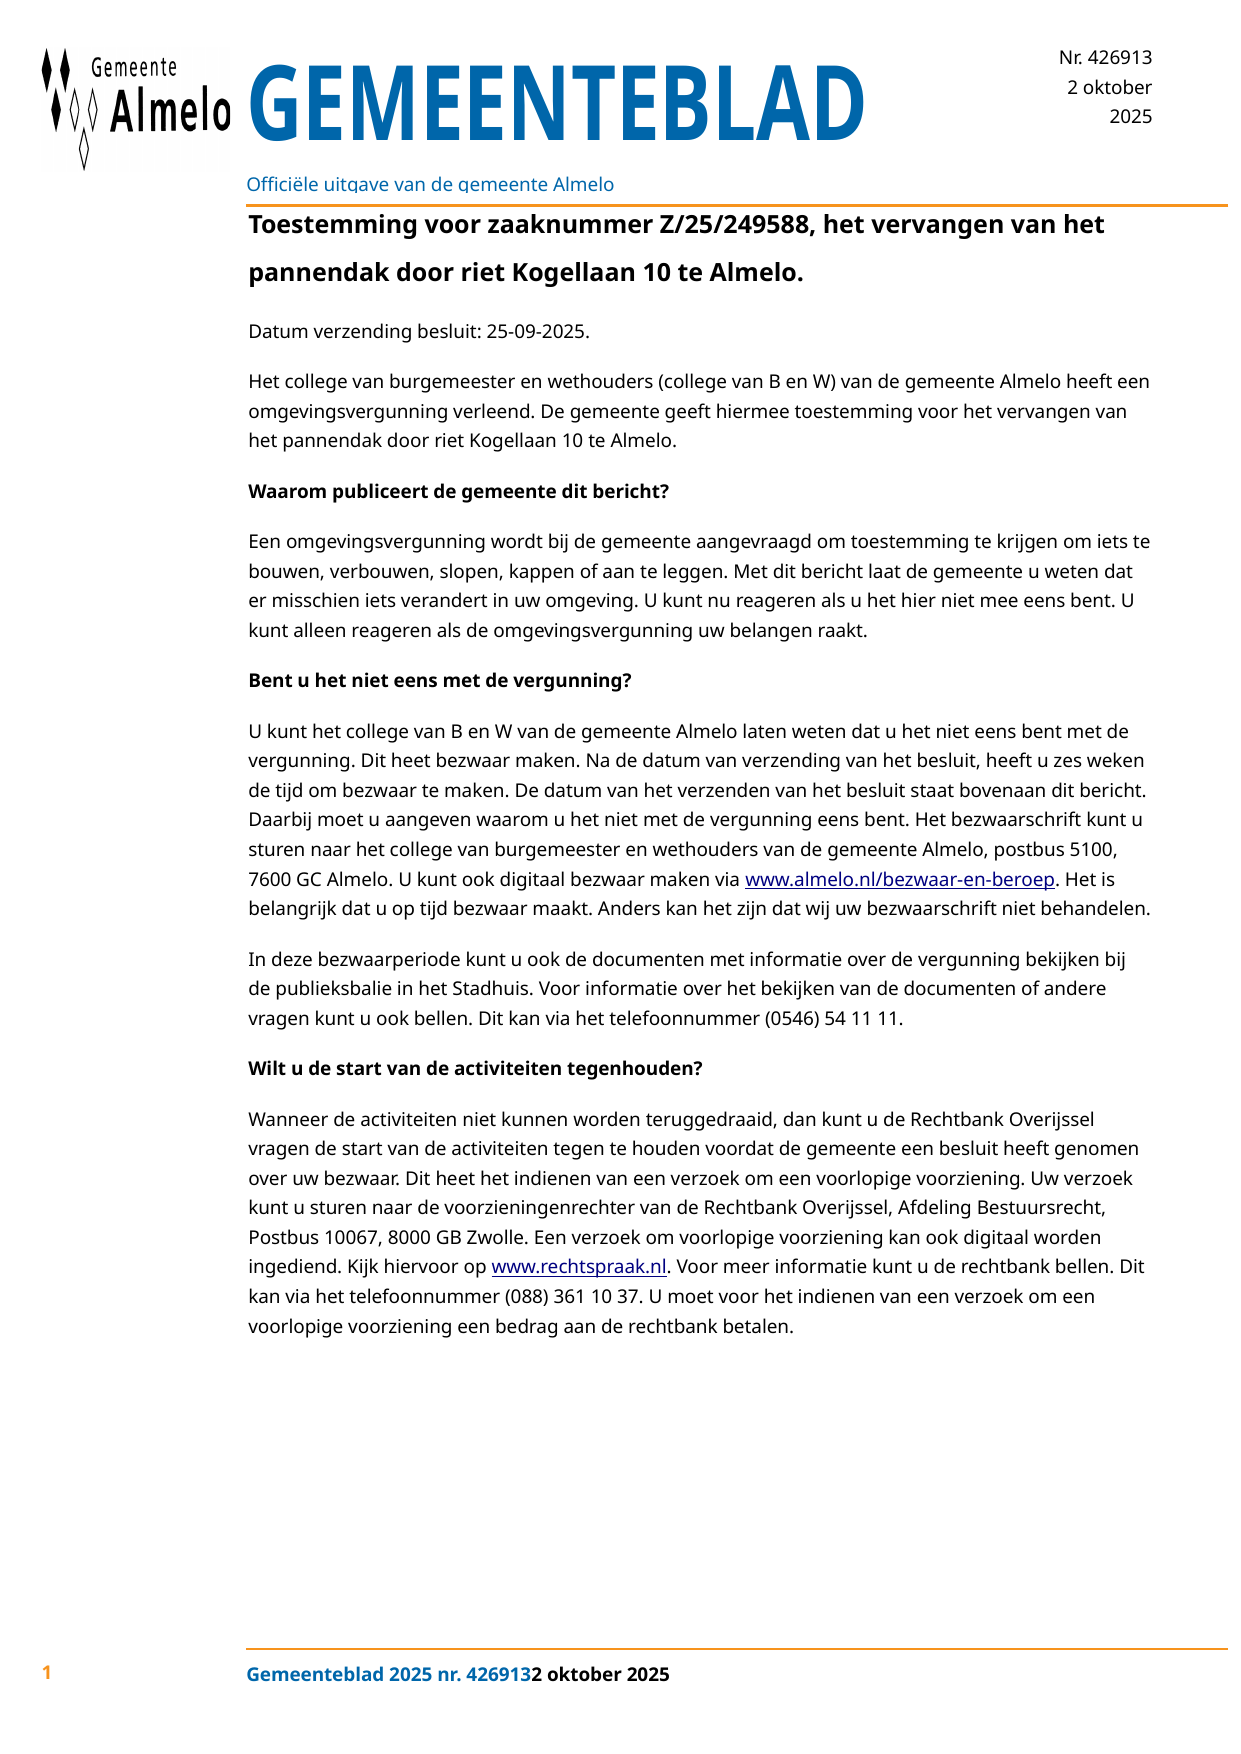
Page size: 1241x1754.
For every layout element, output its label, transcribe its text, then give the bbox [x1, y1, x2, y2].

text Datum verzending besluit: 25-09-2025. [248, 318, 1152, 344]
text Bent u het niet eens met de vergunning? [248, 667, 1152, 693]
text Waarom publiceert de gemeente dit bericht? [248, 478, 1152, 504]
text Het college van burgemeester en wethouders (college van B en W) van de gemeente Almelo heeft een omgevingsvergunning verleend. De gemeente geeft hiermee toestemming voor het vervangen van het pannendak door riet Kogellaan 10 te Almelo. [248, 368, 1152, 453]
text Wanneer de activiteiten niet kunnen worden teruggedraaid, dan kunt u de Rechtbank Overijssel vragen de start van de activiteiten tegen te houden voordat de gemeente een besluit heeft genomen over uw bezwaar. Dit heet het indienen van een verzoek om een voorlopige voorziening. Uw verzoek kunt u sturen naar de voorzieningenrechter van de Rechtbank Overijssel, Afdeling Bestuursrecht, Postbus 10067, 8000 GB Zwolle. Een verzoek om voorlopige voorziening kan ook digitaal worden ingediend. Kijk hiervoor op www.rechtspraak.nl. Voor meer informatie kunt u de rechtbank bellen. Dit kan via het telefoonnummer (088) 361 10 37. U moet voor het indienen van een verzoek om een voorlopige voorziening een bedrag aan de rechtbank betalen. [248, 1106, 1152, 1339]
text Wilt u de start van de activiteiten tegenhouden? [248, 1055, 1152, 1081]
picture [41, 47, 231, 172]
text Toestemming voor zaaknummer Z/25/249588, het vervangen van het pannendak door riet Kogellaan 10 te Almelo. [248, 207, 1152, 288]
text Een omgevingsvergunning wordt bij de gemeente aangevraagd om toestemming te krijgen om iets te bouwen, verbouwen, slopen, kappen of aan te leggen. Met dit bericht laat de gemeente u weten dat er misschien iets verandert in uw omgeving. U kunt nu reageren als u het hier niet mee eens bent. U kunt alleen reageren als de omgevingsvergunning uw belangen raakt. [248, 528, 1152, 643]
text U kunt het college van B en W van de gemeente Almelo laten weten dat u het niet eens bent met de vergunning. Dit heet bezwaar maken. Na de datum van verzending van het besluit, heeft u zes weken de tijd om bezwaar te maken. De datum van het verzenden van het besluit staat bovenaan dit bericht. Daarbij moet u aangeven waarom u het niet met de vergunning eens bent. Het bezwaarschrift kunt u sturen naar het college van burgemeester en wethouders van de gemeente Almelo, postbus 5100, 7600 GC Almelo. U kunt ook digitaal bezwaar maken via www.almelo.nl/bezwaar-en-beroep. Het is belangrijk dat u op tijd bezwaar maakt. Anders kan het zijn dat wij uw bezwaarschrift niet behandelen. [248, 718, 1152, 921]
text In deze bezwaarperiode kunt u ook de documenten met informatie over de vergunning bekijken bij de publieksbalie in het Stadhuis. Voor informatie over het bekijken van de documenten of andere vragen kunt u ook bellen. Dit kan via het telefoonnummer (0546) 54 11 11. [248, 946, 1152, 1031]
